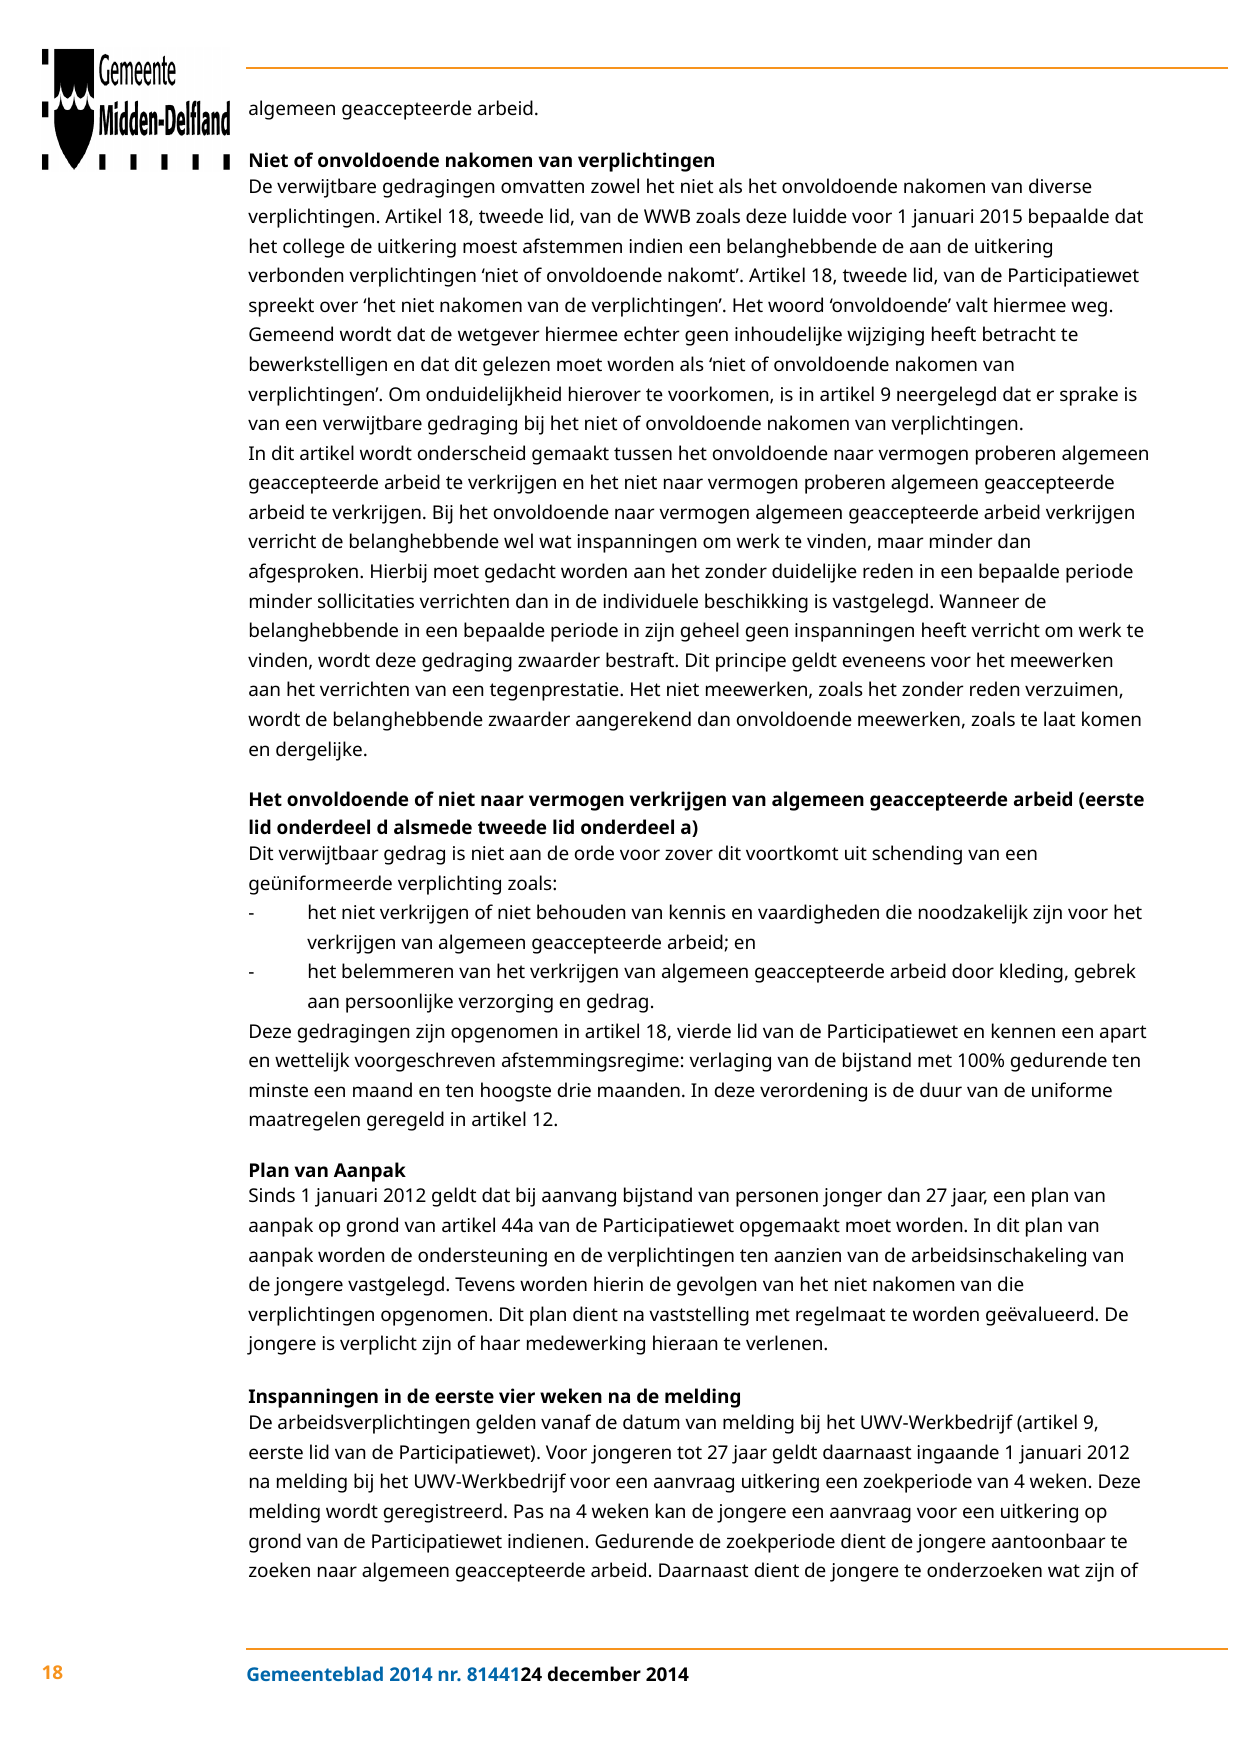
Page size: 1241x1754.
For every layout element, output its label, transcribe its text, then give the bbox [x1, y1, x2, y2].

text Sinds 1 januari 2012 geldt dat bij aanvang bijstand van personen jonger dan 27 jaar, een plan van aanpak op grond van artikel 44a van de Participatiewet opgemaakt moet worden. In dit plan van aanpak worden de ondersteuning en de verplichtingen ten aanzien van de arbeidsinschakeling van de jongere vastgelegd. Tevens worden hierin de gevolgen van het niet nakomen van die verplichtingen opgenomen. Dit plan dient na vaststelling met regelmaat te worden geëvalueerd. De jongere is verplicht zijn of haar medewerking hieraan te verlenen. [248, 1183, 1152, 1356]
text Deze gedragingen zijn opgenomen in artikel 18, vierde lid van de Participatiewet en kennen een apart en wettelijk voorgeschreven afstemmingsregime: verlaging van de bijstand met 100% gedurende ten minste een maand en ten hoogste drie maanden. In deze verordening is de duur van de uniforme maatregelen geregeld in artikel 12. [248, 1018, 1152, 1132]
text Inspanningen in de eerste vier weken na de melding [248, 1381, 1152, 1409]
text algemeen geaccepteerde arbeid. [248, 95, 1152, 121]
list het belemmeren van het verkrijgen van algemeen geaccepteerde arbeid door kleding, gebrek aan persoonlijke verzorging en gedrag. [248, 959, 1152, 1014]
text Plan van Aanpak [248, 1157, 1152, 1183]
text Dit verwijtbaar gedrag is niet aan de orde voor zover dit voortkomt uit schending van een geüniformeerde verplichting zoals: [248, 840, 1152, 896]
text In dit artikel wordt onderscheid gemaakt tussen het onvoldoende naar vermogen proberen algemeen geaccepteerde arbeid te verkrijgen en het niet naar vermogen proberen algemeen geaccepteerde arbeid te verkrijgen. Bij het onvoldoende naar vermogen algemeen geaccepteerde arbeid verkrijgen verricht de belanghebbende wel wat inspanningen om werk te vinden, maar minder dan afgesproken. Hierbij moet gedacht worden aan het zonder duidelijke reden in een bepaalde periode minder sollicitaties verrichten dan in de individuele beschikking is vastgelegd. Wanneer de belanghebbende in een bepaalde periode in zijn geheel geen inspanningen heeft verricht om werk te vinden, wordt deze gedraging zwaarder bestraft. Dit principe geldt eveneens voor het meewerken aan het verrichten van een tegenprestatie. Het niet meewerken, zoals het zonder reden verzuimen, wordt de belanghebbende zwaarder aangerekend dan onvoldoende meewerken, zoals te laat komen en dergelijke. [248, 440, 1152, 761]
text Niet of onvoldoende nakomen van verplichtingen [248, 145, 1152, 174]
text Het onvoldoende of niet naar vermogen verkrijgen van algemeen geaccepteerde arbeid (eerste lid onderdeel d alsmede tweede lid onderdeel a) [248, 786, 1152, 840]
picture [41, 47, 231, 172]
text De arbeidsverplichtingen gelden vanaf de datum van melding bij het UWV-Werkbedrijf (artikel 9, eerste lid van de Participatiewet). Voor jongeren tot 27 jaar geldt daarnaast ingaande 1 januari 2012 na melding bij het UWV-Werkbedrijf voor een aanvraag uitkering een zoekperiode van 4 weken. Deze melding wordt geregistreerd. Pas na 4 weken kan de jongere een aanvraag voor een uitkering op grond van de Participatiewet indienen. Gedurende de zoekperiode dient de jongere aantoonbaar te zoeken naar algemeen geaccepteerde arbeid. Daarnaast dient de jongere te onderzoeken wat zijn of [248, 1409, 1152, 1583]
list het niet verkrijgen of niet behouden van kennis en vaardigheden die noodzakelijk zijn voor het verkrijgen van algemeen geaccepteerde arbeid; en [248, 899, 1152, 955]
text De verwijtbare gedragingen omvatten zowel het niet als het onvoldoende nakomen van diverse verplichtingen. Artikel 18, tweede lid, van de WWB zoals deze luidde voor 1 januari 2015 bepaalde dat het college de uitkering moest afstemmen indien een belanghebbende de aan de uitkering verbonden verplichtingen ‘niet of onvoldoende nakomt’. Artikel 18, tweede lid, van de Participatiewet spreekt over ‘het niet nakomen van de verplichtingen’. Het woord ‘onvoldoende’ valt hiermee weg. Gemeend wordt dat de wetgever hiermee echter geen inhoudelijke wijziging heeft betracht te bewerkstelligen en dat dit gelezen moet worden als ‘niet of onvoldoende nakomen van verplichtingen’. Om onduidelijkheid hierover te voorkomen, is in artikel 9 neergelegd dat er sprake is van een verwijtbare gedraging bij het niet of onvoldoende nakomen van verplichtingen. [248, 174, 1152, 436]
